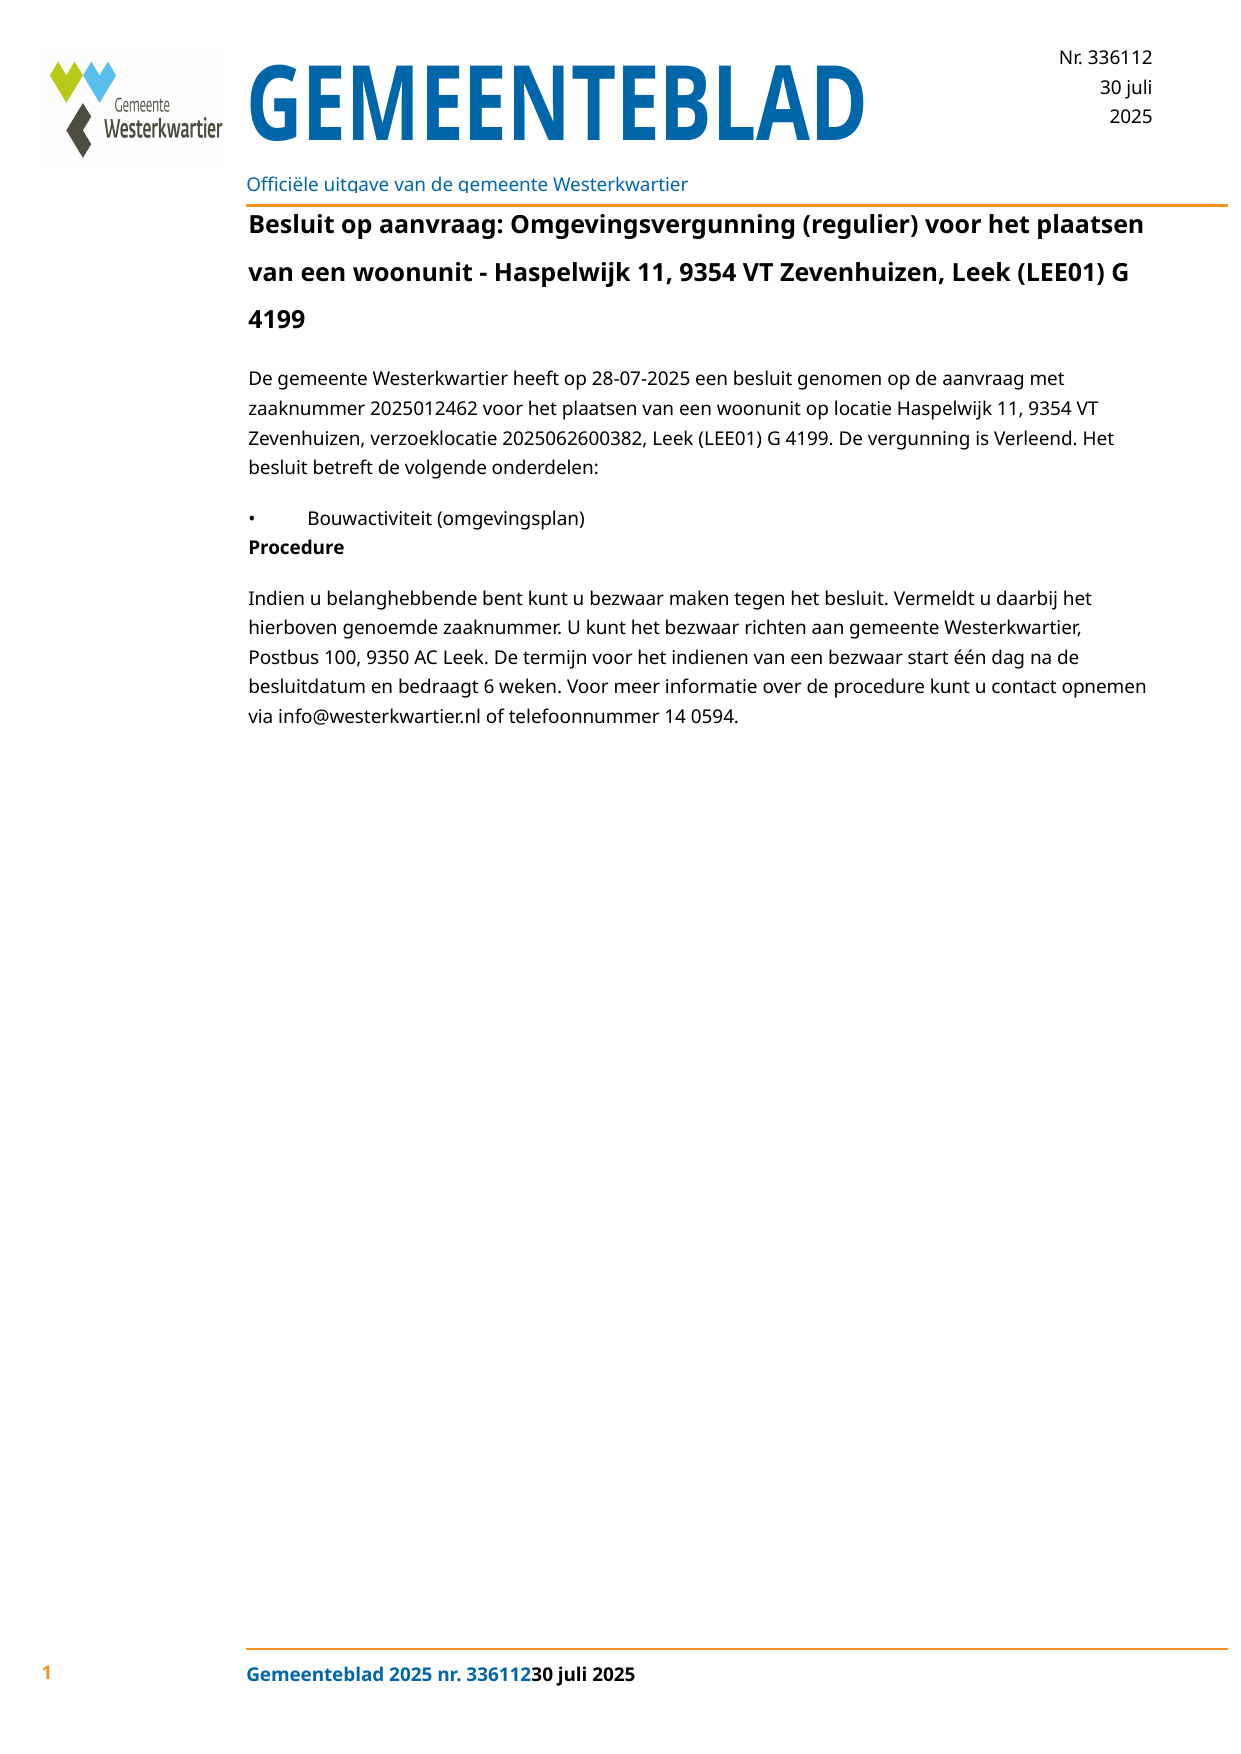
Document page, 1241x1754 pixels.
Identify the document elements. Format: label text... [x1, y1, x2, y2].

picture [41, 47, 231, 172]
text Indien u belanghebbende bent kunt u bezwaar maken tegen het besluit. Vermeldt u daarbij het hierboven genoemde zaaknummer. U kunt het bezwaar richten aan gemeente Westerkwartier, Postbus 100, 9350 AC Leek. De termijn voor het indienen van een bezwaar start één dag na de besluitdatum en bedraagt 6 weken. Voor meer informatie over de procedure kunt u contact opnemen via info@westerkwartier.nl of telefoonnummer 14 0594. [248, 585, 1152, 729]
text De gemeente Westerkwartier heeft op 28-07-2025 een besluit genomen op de aanvraag met zaaknummer 2025012462 voor het plaatsen van een woonunit op locatie Haspelwijk 11, 9354 VT Zevenhuizen, verzoeklocatie 2025062600382, Leek (LEE01) G 4199. De vergunning is Verleend. Het besluit betreft de volgende onderdelen: [248, 366, 1152, 480]
text Besluit op aanvraag: Omgevingsvergunning (regulier) voor het plaatsen van een woonunit - Haspelwijk 11, 9354 VT Zevenhuizen, Leek (LEE01) G 4199 [248, 207, 1152, 336]
text Procedure [248, 534, 1152, 560]
list Bouwactiviteit (omgevingsplan) [248, 505, 1152, 530]
